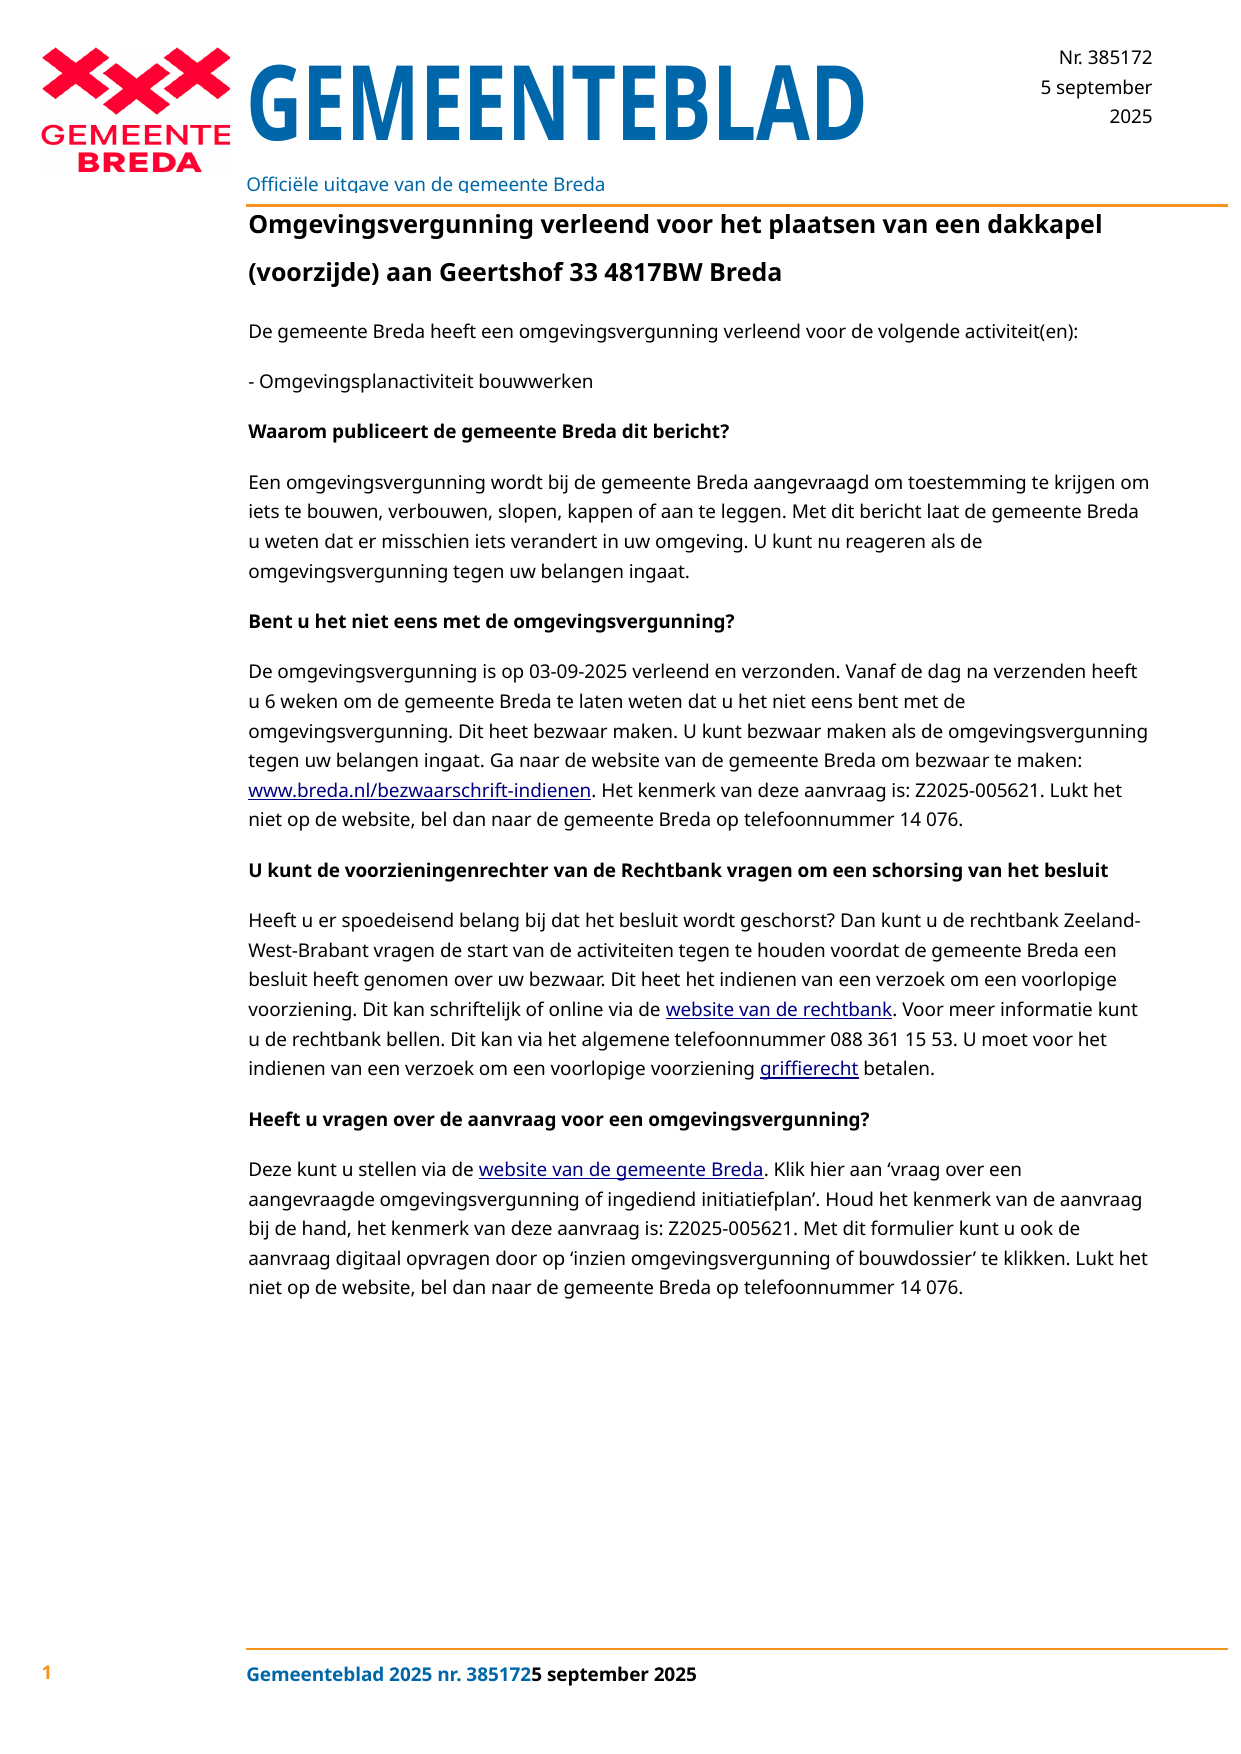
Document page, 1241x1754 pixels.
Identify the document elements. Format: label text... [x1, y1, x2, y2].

text De gemeente Breda heeft een omgevingsvergunning verleend voor de volgende activiteit(en): [248, 318, 1152, 344]
text Deze kunt u stellen via de website van de gemeente Breda. Klik hier aan ‘vraag over een aangevraagde omgevingsvergunning of ingediend initiatiefplan’. Houd het kenmerk van de aanvraag bij de hand, het kenmerk van deze aanvraag is: Z2025-005621. Met dit formulier kunt u ook de aanvraag digitaal opvragen door op ‘inzien omgevingsvergunning of bouwdossier’ te klikken. Lukt het niet op de website, bel dan naar de gemeente Breda op telefoonnummer 14 076. [248, 1156, 1152, 1300]
text U kunt de voorzieningenrechter van de Rechtbank vragen om een schorsing van het besluit [248, 857, 1152, 883]
text Bent u het niet eens met de omgevingsvergunning? [248, 608, 1152, 634]
text Waarom publiceert de gemeente Breda dit bericht? [248, 419, 1152, 444]
text - Omgevingsplanactiviteit bouwwerken [248, 368, 1152, 394]
text Heeft u er spoedeisend belang bij dat het besluit wordt geschorst? Dan kunt u de rechtbank Zeeland-West-Brabant vragen de start van de activiteiten tegen te houden voordat de gemeente Breda een besluit heeft genomen over uw bezwaar. Dit heet het indienen van een verzoek om een voorlopige voorziening. Dit kan schriftelijk of online via de website van de rechtbank. Voor meer informatie kunt u de rechtbank bellen. Dit kan via het algemene telefoonnummer 088 361 15 53. U moet voor het indienen van een verzoek om een voorlopige voorziening griffierecht betalen. [248, 907, 1152, 1081]
text Een omgevingsvergunning wordt bij de gemeente Breda aangevraagd om toestemming te krijgen om iets te bouwen, verbouwen, slopen, kappen of aan te leggen. Met dit bericht laat de gemeente Breda u weten dat er misschien iets verandert in uw omgeving. U kunt nu reageren als de omgevingsvergunning tegen uw belangen ingaat. [248, 469, 1152, 584]
text Heeft u vragen over de aanvraag voor een omgevingsvergunning? [248, 1106, 1152, 1132]
text De omgevingsvergunning is op 03-09-2025 verleend en verzonden. Vanaf de dag na verzenden heeft u 6 weken om de gemeente Breda te laten weten dat u het niet eens bent met de omgevingsvergunning. Dit heet bezwaar maken. U kunt bezwaar maken als de omgevingsvergunning tegen uw belangen ingaat. Ga naar de website van de gemeente Breda om bezwaar te maken: www.breda.nl/bezwaarschrift-indienen. Het kenmerk van deze aanvraag is: Z2025-005621. Lukt het niet op de website, bel dan naar de gemeente Breda op telefoonnummer 14 076. [248, 659, 1152, 832]
text Omgevingsvergunning verleend voor het plaatsen van een dakkapel (voorzijde) aan Geertshof 33 4817BW Breda [248, 207, 1152, 288]
picture [41, 47, 231, 172]
